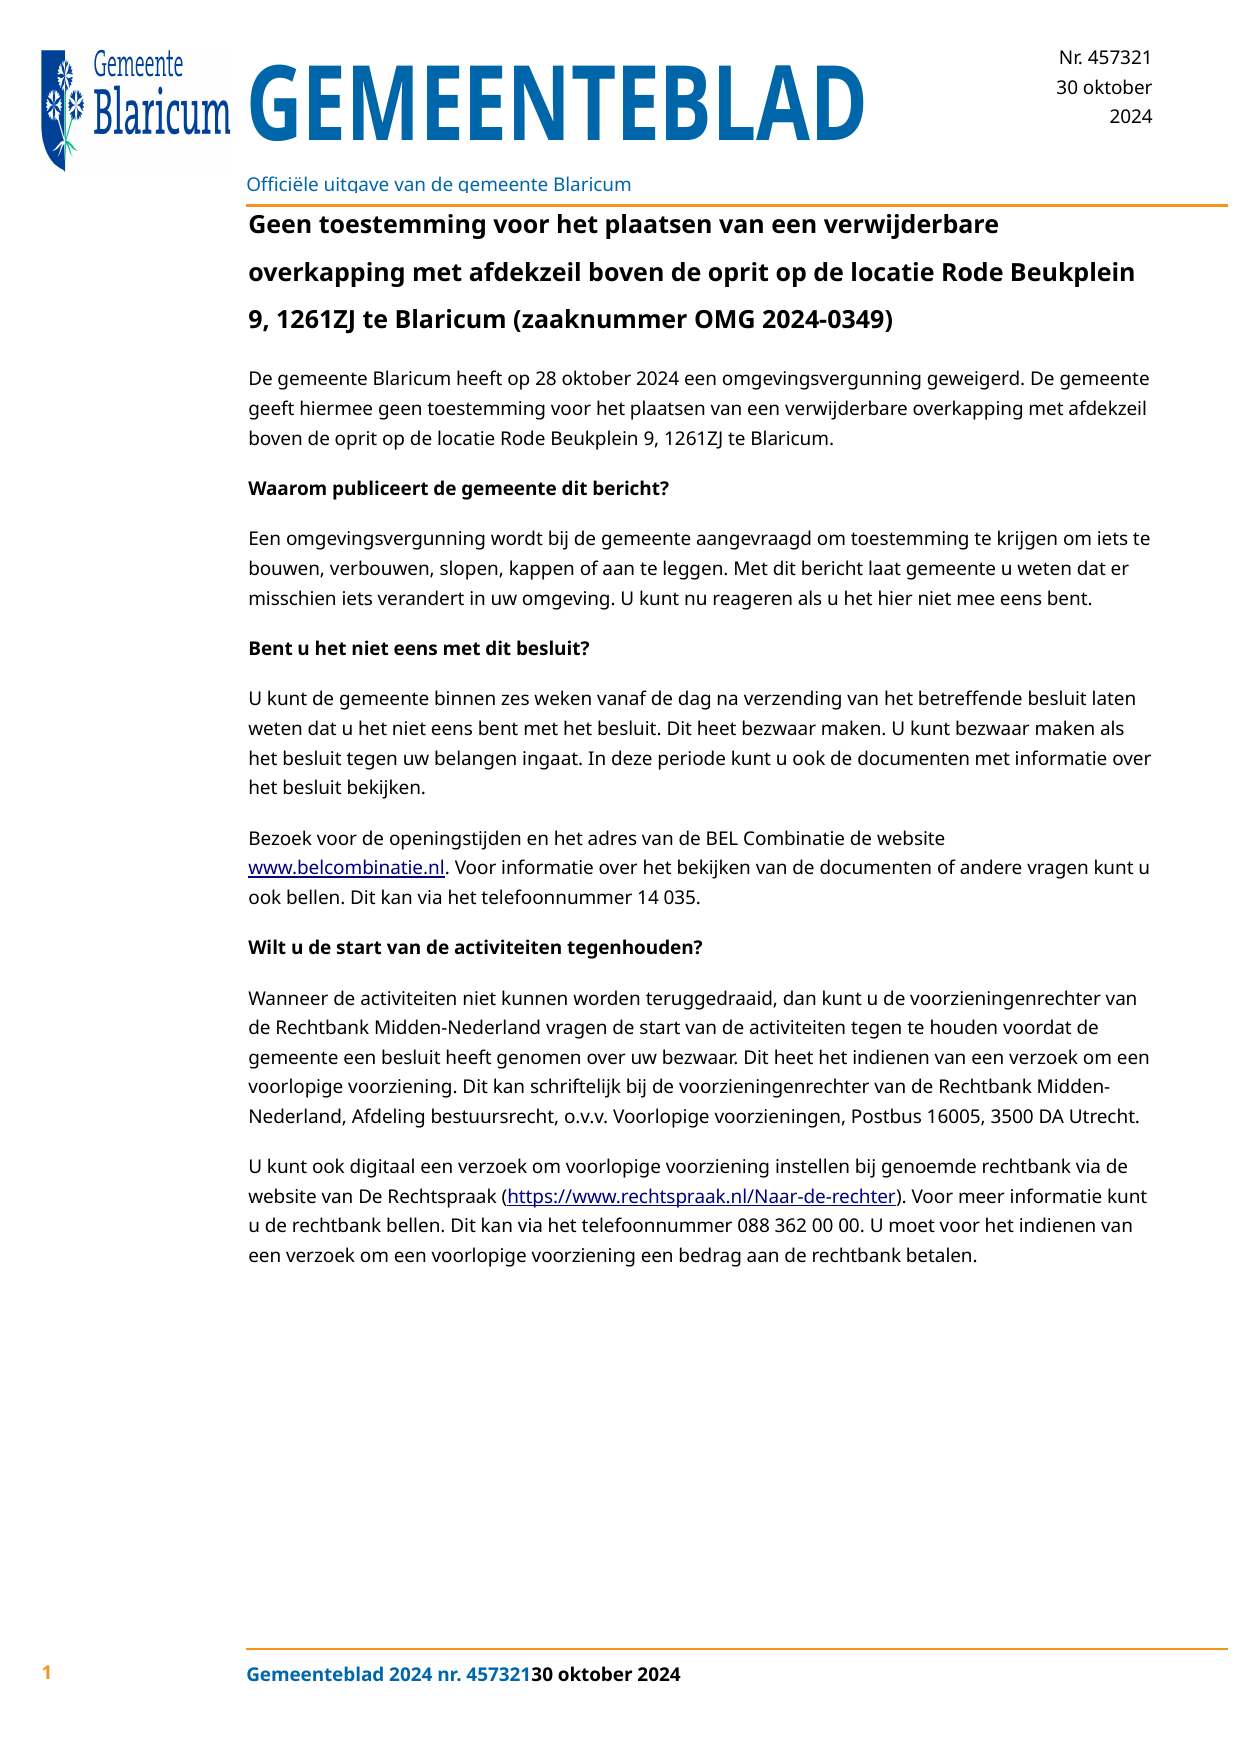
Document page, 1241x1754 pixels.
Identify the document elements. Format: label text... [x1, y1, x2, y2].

text U kunt de gemeente binnen zes weken vanaf de dag na verzending van het betreffende besluit laten weten dat u het niet eens bent met het besluit. Dit heet bezwaar maken. U kunt bezwaar maken als het besluit tegen uw belangen ingaat. In deze periode kunt u ook de documenten met informatie over het besluit bekijken. [248, 686, 1152, 800]
text Wanneer de activiteiten niet kunnen worden teruggedraaid, dan kunt u de voorzieningenrechter van de Rechtbank Midden-Nederland vragen de start van de activiteiten tegen te houden voordat de gemeente een besluit heeft genomen over uw bezwaar. Dit heet het indienen van een verzoek om een voorlopige voorziening. Dit kan schriftelijk bij de voorzieningenrechter van de Rechtbank Midden-Nederland, Afdeling bestuursrecht, o.v.v. Voorlopige voorzieningen, Postbus 16005, 3500 DA Utrecht. [248, 985, 1152, 1129]
text Geen toestemming voor het plaatsen van een verwijderbare overkapping met afdekzeil boven de oprit op de locatie Rode Beukplein 9, 1261ZJ te Blaricum (zaaknummer OMG 2024-0349) [248, 207, 1152, 336]
text Bent u het niet eens met dit besluit? [248, 635, 1152, 661]
text U kunt ook digitaal een verzoek om voorlopige voorziening instellen bij genoemde rechtbank via de website van De Rechtspraak (https://www.rechtspraak.nl/Naar-de-rechter). Voor meer informatie kunt u de rechtbank bellen. Dit kan via het telefoonnummer 088 362 00 00. U moet voor het indienen van een verzoek om een voorlopige voorziening een bedrag aan de rechtbank betalen. [248, 1153, 1152, 1268]
text Bezoek voor de openingstijden en het adres van de BEL Combinatie de website www.belcombinatie.nl. Voor informatie over het bekijken van de documenten of andere vragen kunt u ook bellen. Dit kan via het telefoonnummer 14 035. [248, 825, 1152, 909]
picture [41, 47, 231, 172]
text Een omgevingsvergunning wordt bij de gemeente aangevraagd om toestemming te krijgen om iets te bouwen, verbouwen, slopen, kappen of aan te leggen. Met dit bericht laat gemeente u weten dat er misschien iets verandert in uw omgeving. U kunt nu reageren als u het hier niet mee eens bent. [248, 526, 1152, 610]
text De gemeente Blaricum heeft op 28 oktober 2024 een omgevingsvergunning geweigerd. De gemeente geeft hiermee geen toestemming voor het plaatsen van een verwijderbare overkapping met afdekzeil boven de oprit op de locatie Rode Beukplein 9, 1261ZJ te Blaricum. [248, 366, 1152, 450]
text Waarom publiceert de gemeente dit bericht? [248, 475, 1152, 501]
text Wilt u de start van de activiteiten tegenhouden? [248, 934, 1152, 960]
